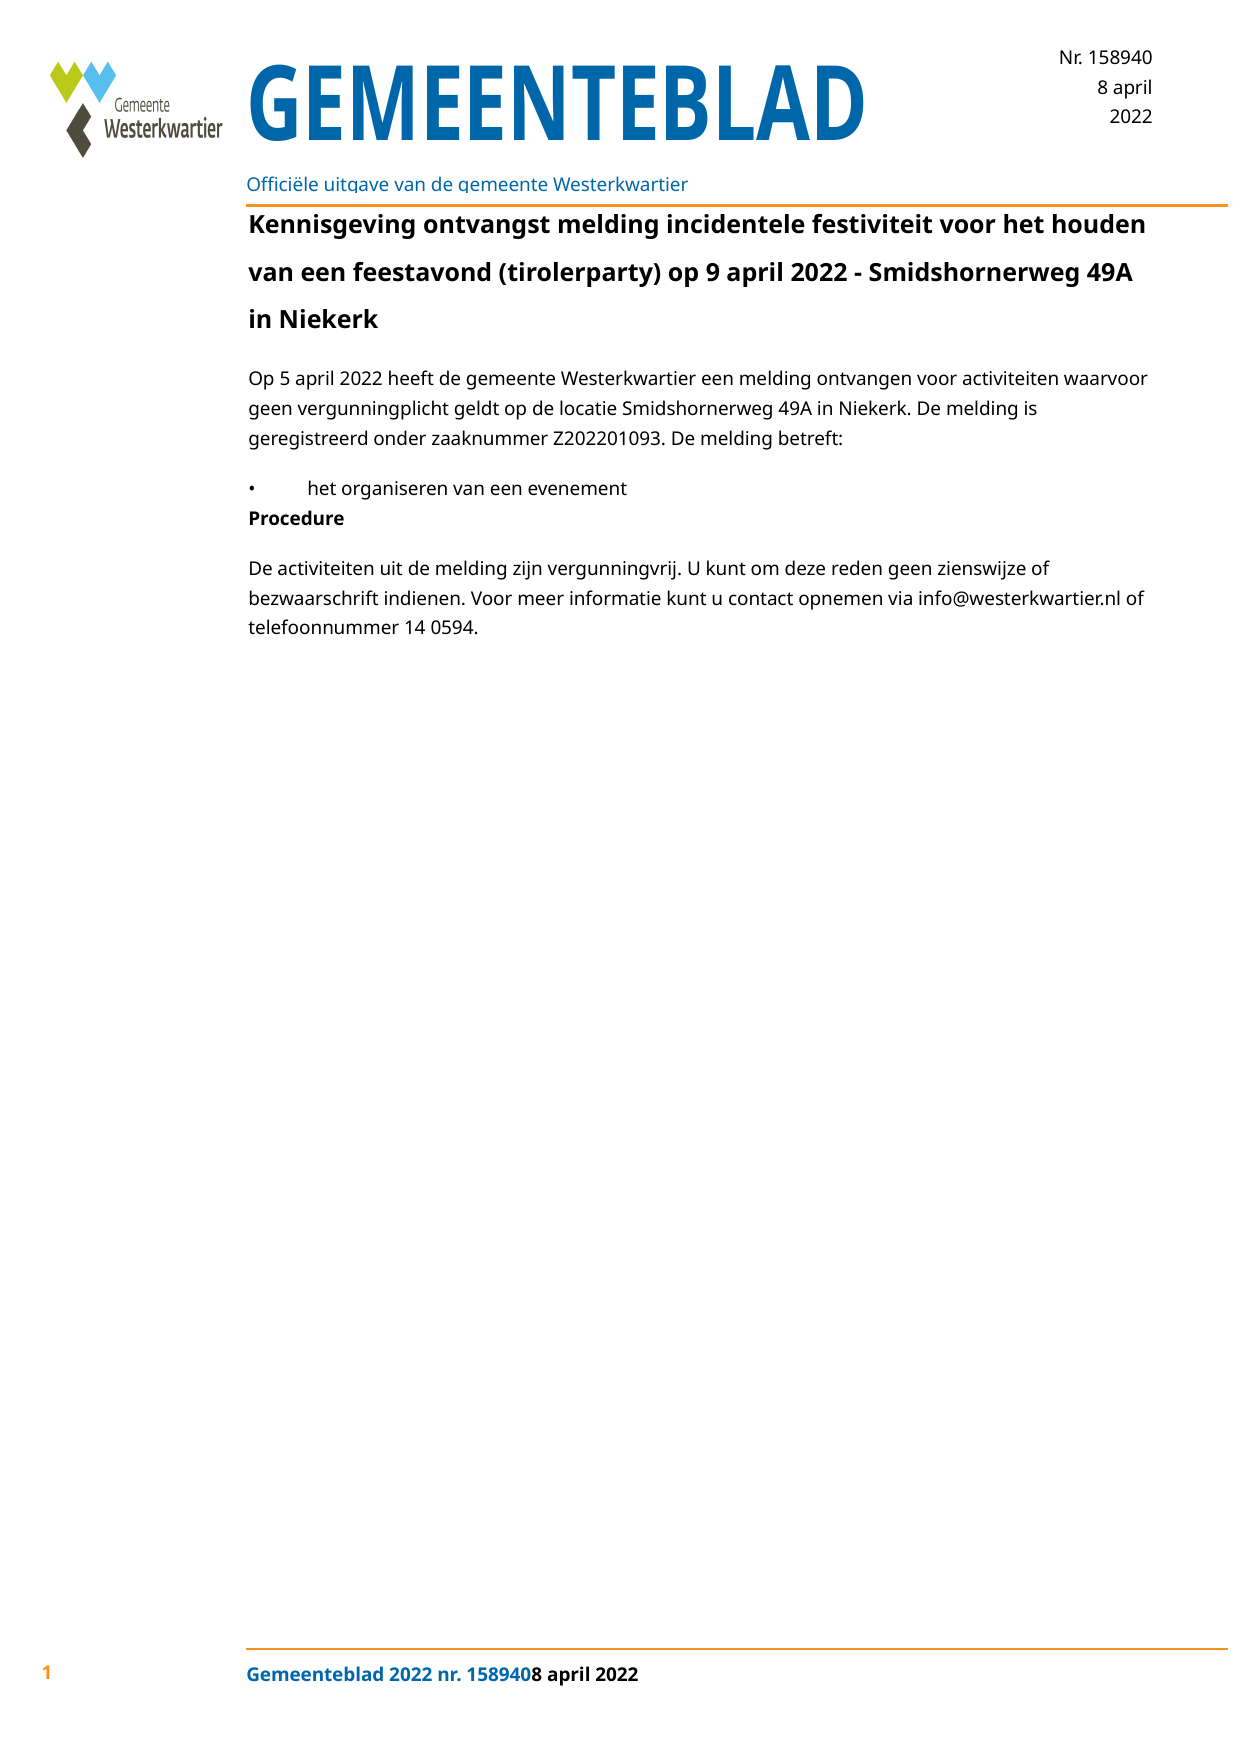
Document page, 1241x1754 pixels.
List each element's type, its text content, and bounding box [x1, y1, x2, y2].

list het organiseren van een evenement [248, 475, 1152, 501]
text Op 5 april 2022 heeft de gemeente Westerkwartier een melding ontvangen voor activiteiten waarvoor geen vergunningplicht geldt op de locatie Smidshornerweg 49A in Niekerk. De melding is geregistreerd onder zaaknummer Z202201093. De melding betreft: [248, 366, 1152, 450]
text De activiteiten uit de melding zijn vergunningvrij. U kunt om deze reden geen zienswijze of bezwaarschrift indienen. Voor meer informatie kunt u contact opnemen via info@westerkwartier.nl of telefoonnummer 14 0594. [248, 555, 1152, 640]
text Kennisgeving ontvangst melding incidentele festiviteit voor het houden van een feestavond (tirolerparty) op 9 april 2022 - Smidshornerweg 49A in Niekerk [248, 207, 1152, 336]
text Procedure [248, 505, 1152, 530]
picture [41, 47, 231, 172]
